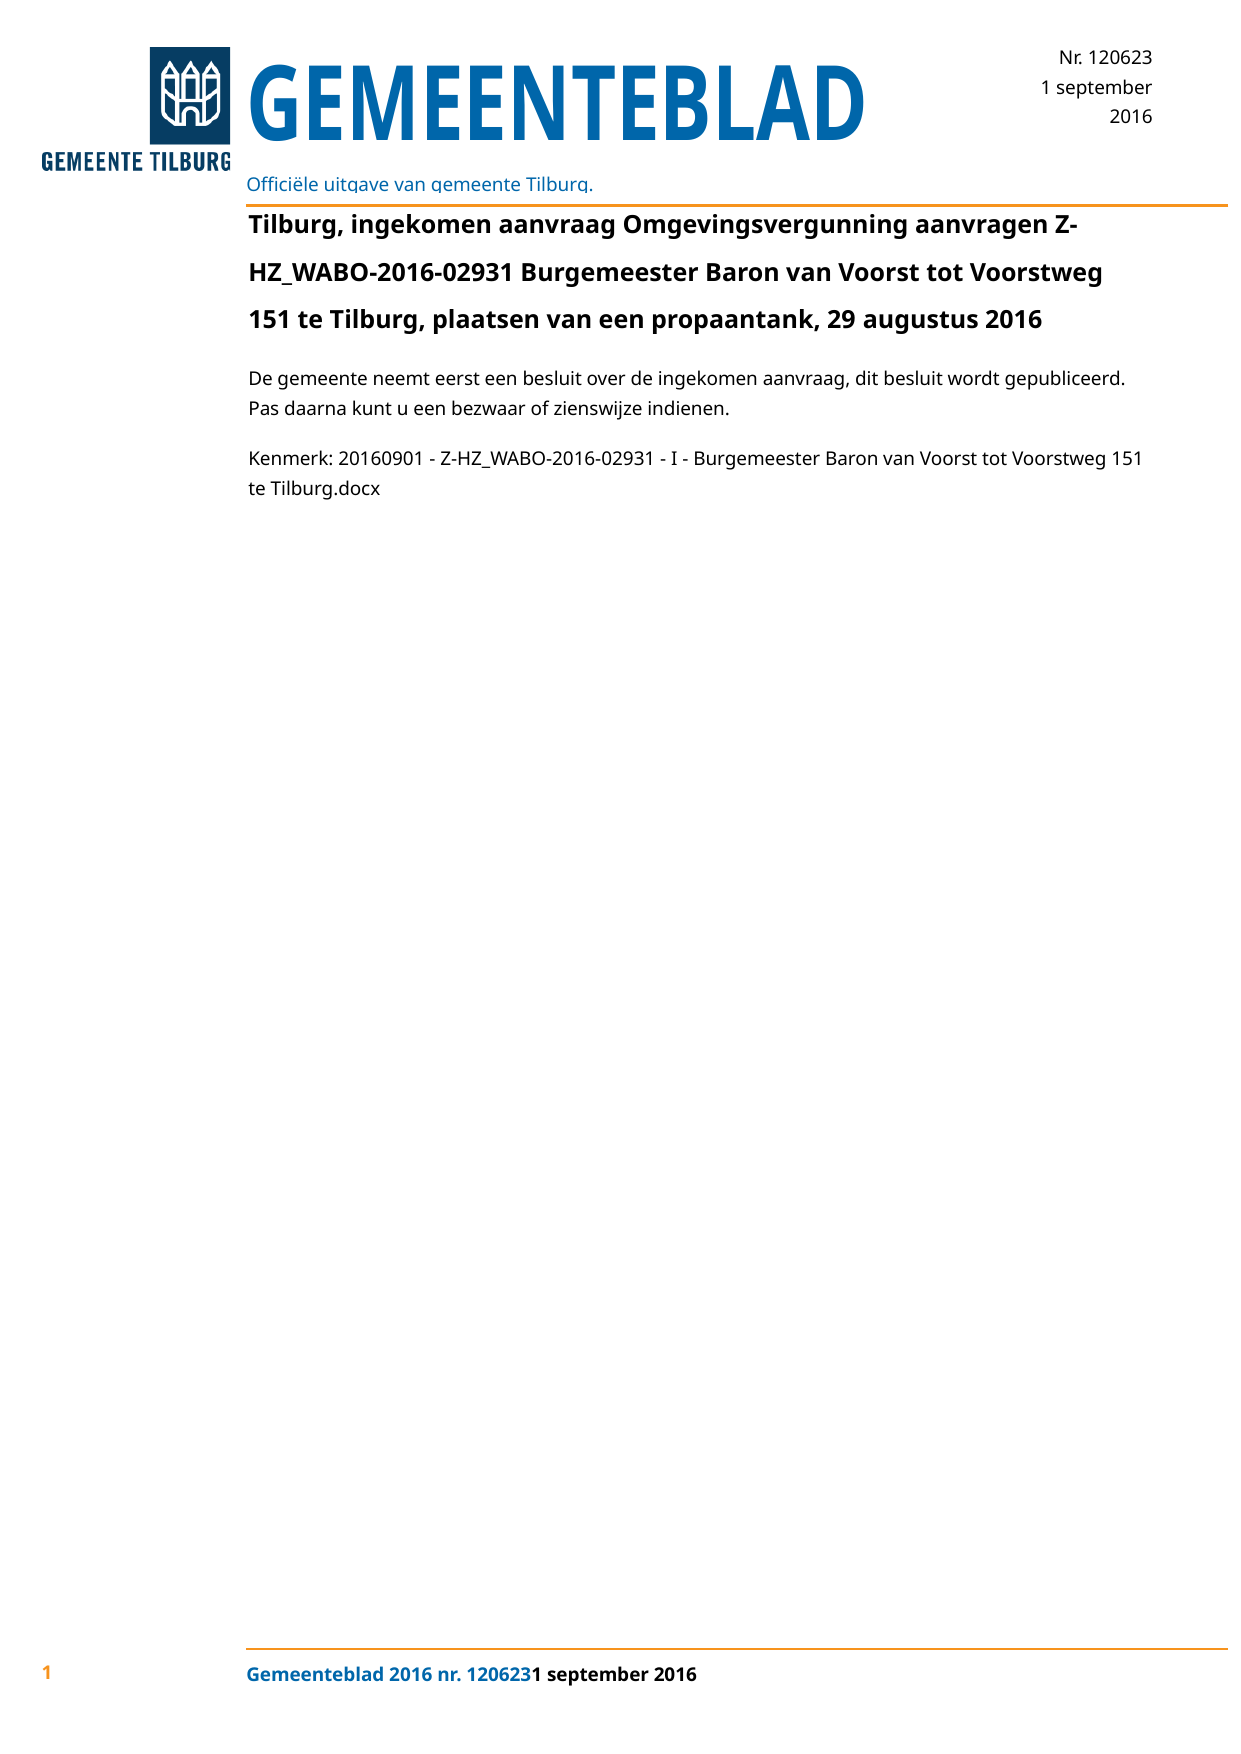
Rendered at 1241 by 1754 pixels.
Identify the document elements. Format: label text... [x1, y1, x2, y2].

text Tilburg, ingekomen aanvraag Omgevingsvergunning aanvragen Z-HZ_WABO-2016-02931 Burgemeester Baron van Voorst tot Voorstweg 151 te Tilburg, plaatsen van een propaantank, 29 augustus 2016 [248, 207, 1152, 336]
text Kenmerk: 20160901 - Z-HZ_WABO-2016-02931 - I - Burgemeester Baron van Voorst tot Voorstweg 151 te Tilburg.docx [248, 446, 1152, 501]
picture [41, 47, 231, 172]
text De gemeente neemt eerst een besluit over de ingekomen aanvraag, dit besluit wordt gepubliceerd. Pas daarna kunt u een bezwaar of zienswijze indienen. [248, 366, 1152, 421]
